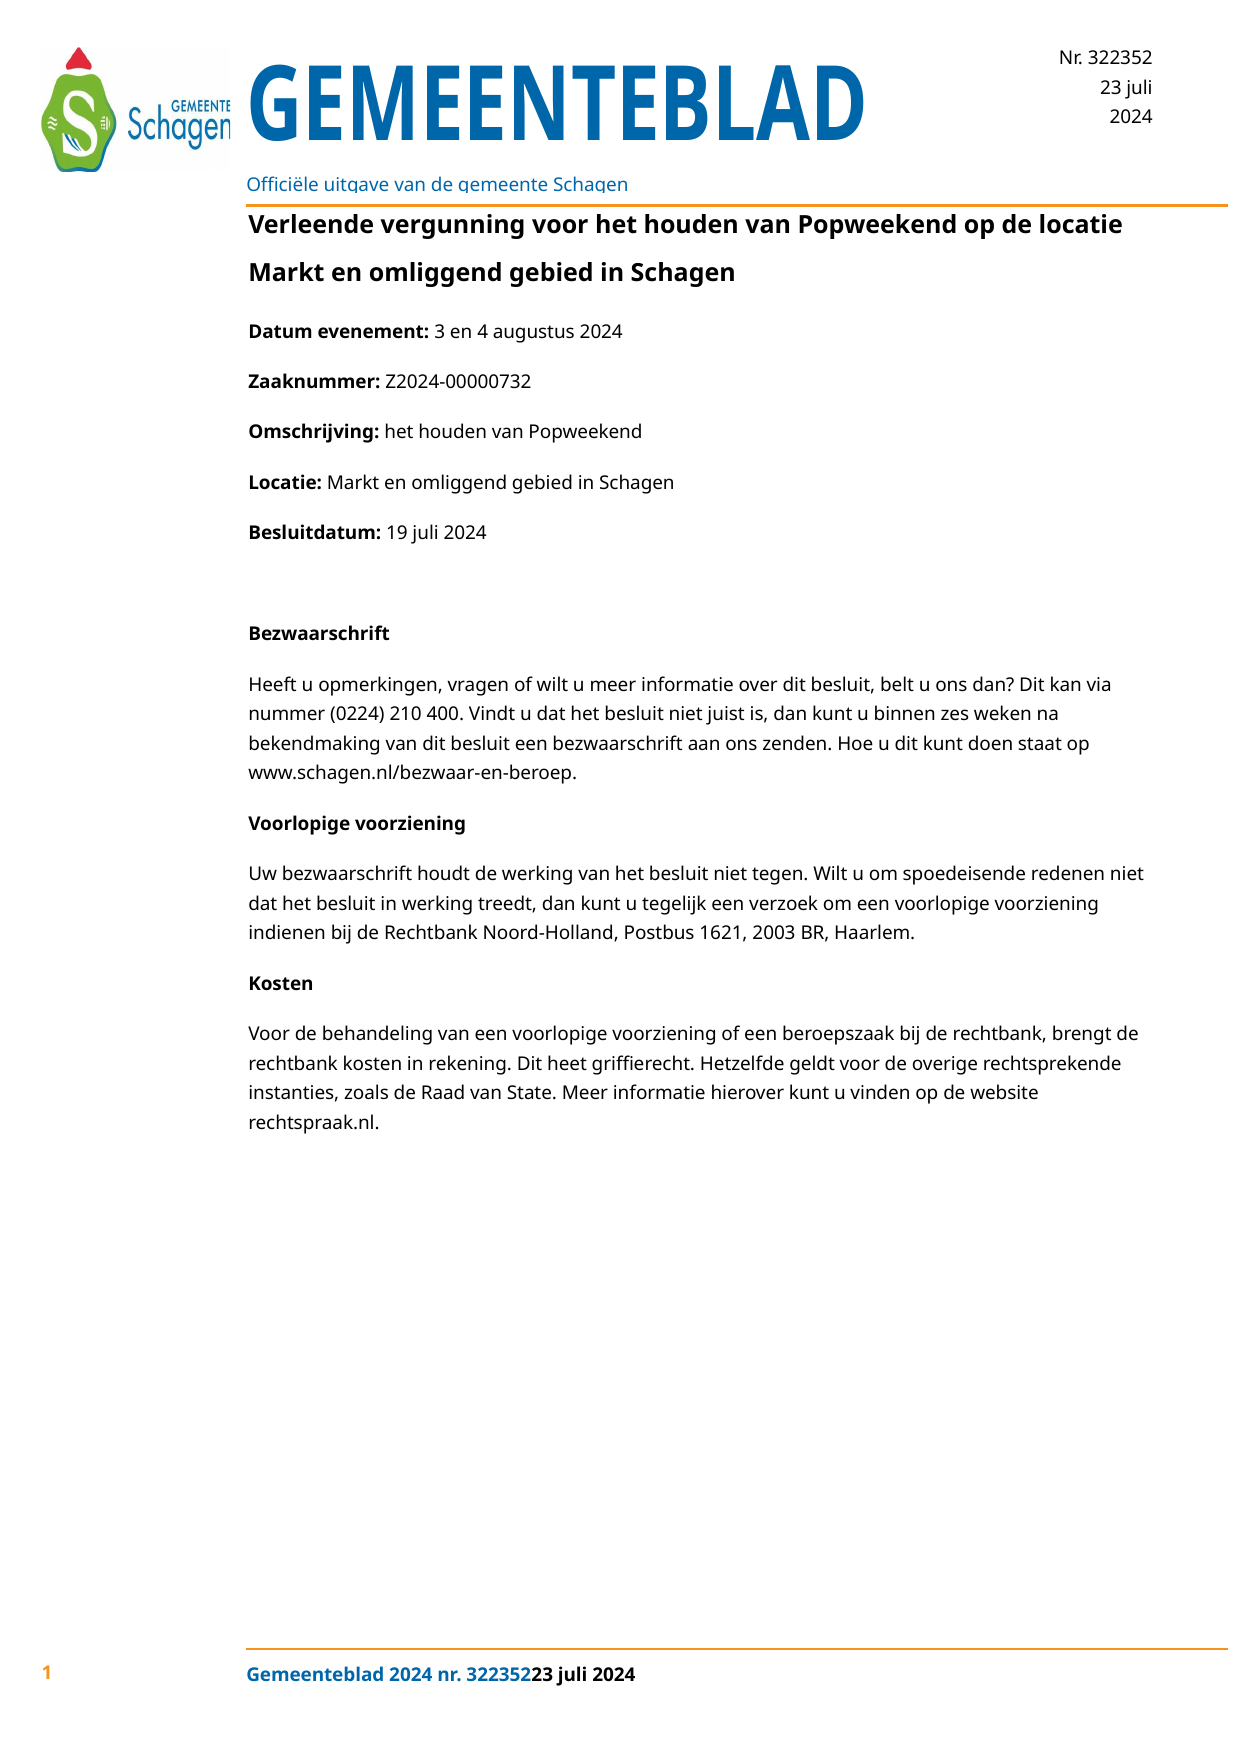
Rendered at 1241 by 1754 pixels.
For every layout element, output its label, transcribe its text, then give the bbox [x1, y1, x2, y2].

text Datum evenement: 3 en 4 augustus 2024 [248, 318, 1152, 344]
text Uw bezwaarschrift houdt de werking van het besluit niet tegen. Wilt u om spoedeisende redenen niet dat het besluit in werking treedt, dan kunt u tegelijk een verzoek om een voorlopige voorziening indienen bij de Rechtbank Noord-Holland, Postbus 1621, 2003 BR, Haarlem. [248, 860, 1152, 945]
text Heeft u opmerkingen, vragen of wilt u meer informatie over dit besluit, belt u ons dan? Dit kan via nummer (0224) 210 400. Vindt u dat het besluit niet juist is, dan kunt u binnen zes weken na bekendmaking van dit besluit een bezwaarschrift aan ons zenden. Hoe u dit kunt doen staat op www.schagen.nl/bezwaar-en-beroep. [248, 671, 1152, 785]
text Omschrijving: het houden van Popweekend [248, 419, 1152, 444]
text Besluitdatum: 19 juli 2024 [248, 519, 1152, 545]
text Verleende vergunning voor het houden van Popweekend op de locatie Markt en omliggend gebied in Schagen [248, 207, 1152, 288]
text Kosten [248, 970, 1152, 996]
text Zaaknummer: Z2024-00000732 [248, 368, 1152, 394]
text Voor de behandeling van een voorlopige voorziening of een beroepszaak bij de rechtbank, brengt de rechtbank kosten in rekening. Dit heet griffierecht. Hetzelfde geldt voor de overige rechtsprekende instanties, zoals de Raad van State. Meer informatie hierover kunt u vinden op de website rechtspraak.nl. [248, 1020, 1152, 1135]
text Bezwaarschrift [248, 620, 1152, 646]
text Locatie: Markt en omliggend gebied in Schagen [248, 469, 1152, 495]
picture [41, 47, 231, 172]
text Voorlopige voorziening [248, 810, 1152, 836]
